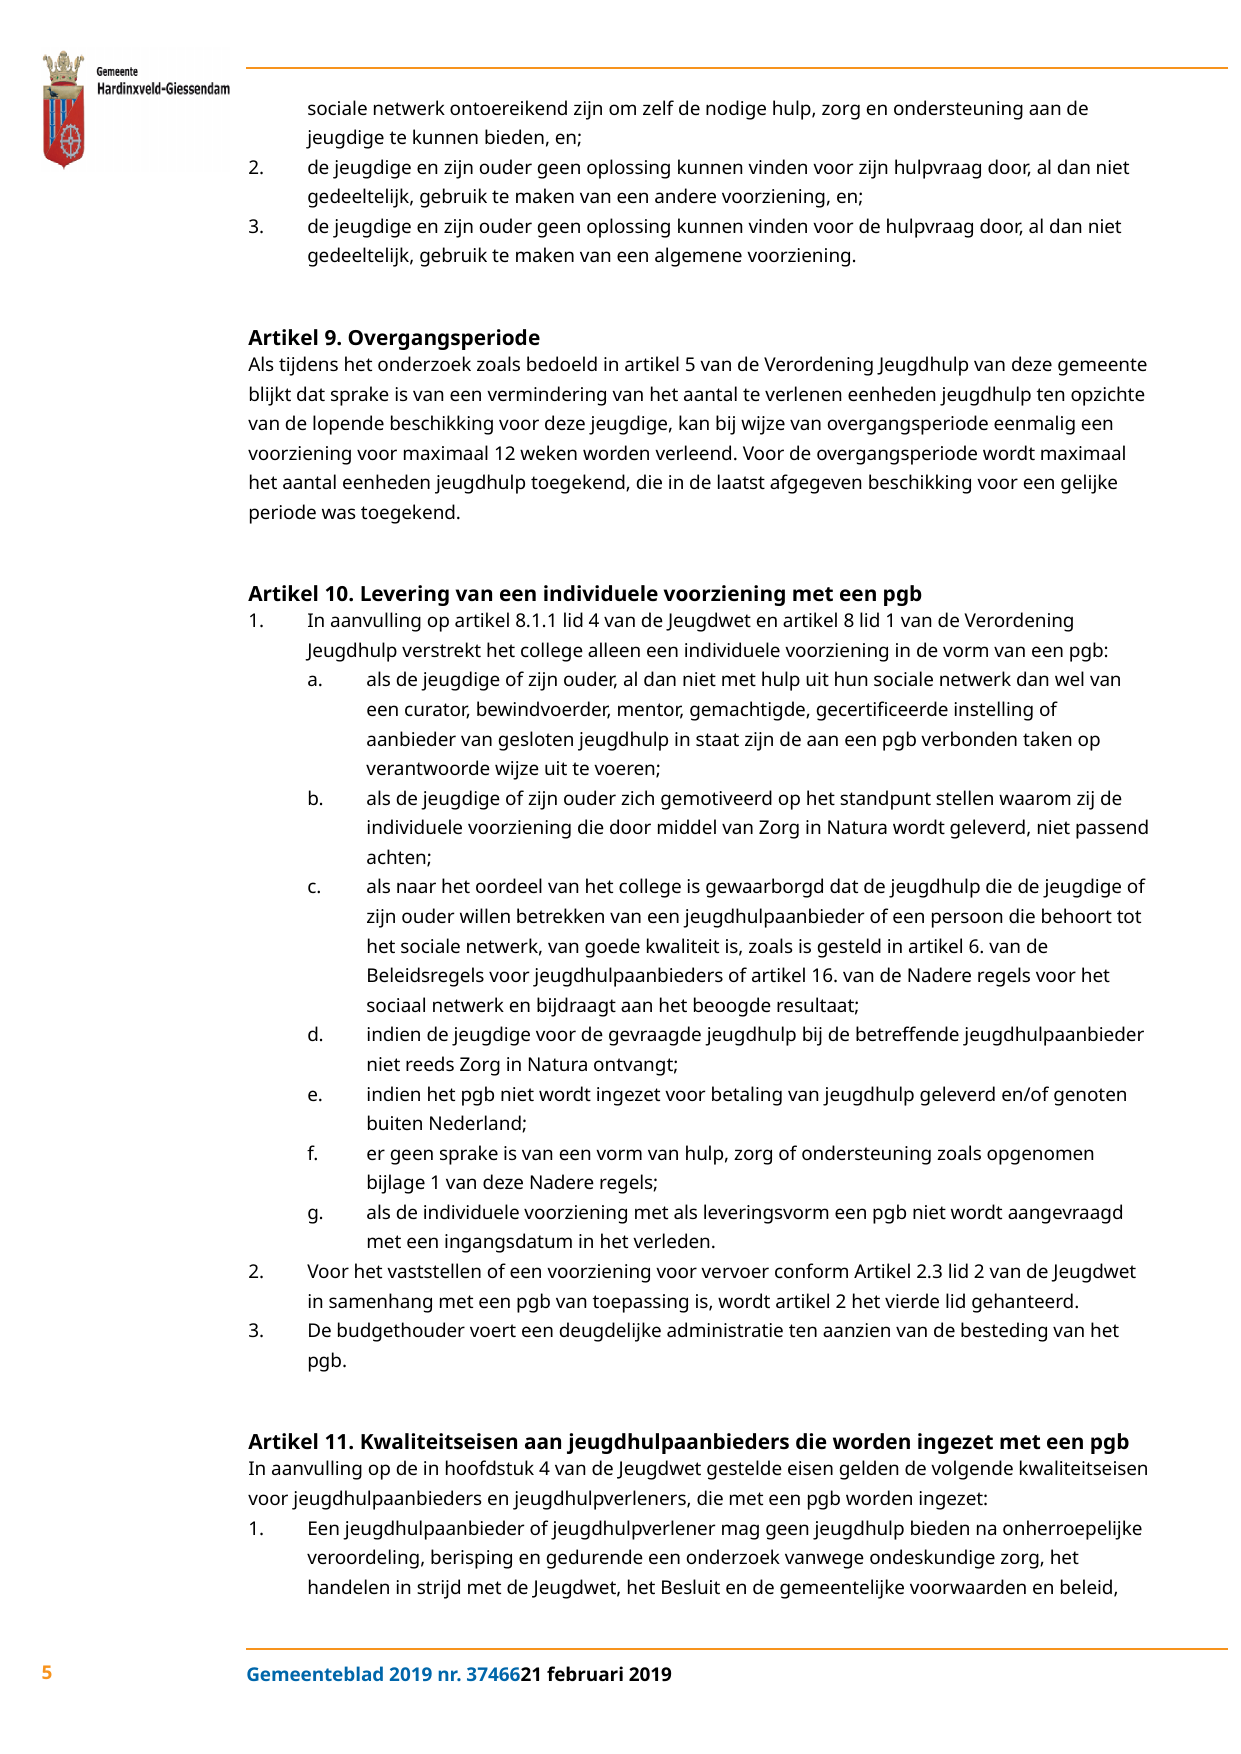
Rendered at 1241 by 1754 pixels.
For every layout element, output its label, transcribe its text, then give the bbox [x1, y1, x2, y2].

text Als tijdens het onderzoek zoals bedoeld in artikel 5 van de Verordening Jeugdhulp van deze gemeente blijkt dat sprake is van een vermindering van het aantal te verlenen eenheden jeugdhulp ten opzichte van de lopende beschikking voor deze jeugdige, kan bij wijze van overgangsperiode eenmalig een voorziening voor maximaal 12 weken worden verleend. Voor de overgangsperiode wordt maximaal het aantal eenheden jeugdhulp toegekend, die in de laatst afgegeven beschikking voor een gelijke periode was toegekend. [248, 351, 1152, 525]
list indien het pgb niet wordt ingezet voor betaling van jeugdhulp geleverd en/of genoten buiten Nederland; [307, 1081, 1152, 1136]
list als de jeugdige of zijn ouder, al dan niet met hulp uit hun sociale netwerk dan wel van een curator, bewindvoerder, mentor, gemachtigde, gecertificeerde instelling of aanbieder van gesloten jeugdhulp in staat zijn de aan een pgb verbonden taken op verantwoorde wijze uit te voeren; [307, 667, 1152, 781]
list De budgethouder voert een deugdelijke administratie ten aanzien van de besteding van het pgb. [248, 1317, 1152, 1373]
list Een jeugdhulpaanbieder of jeugdhulpverlener mag geen jeugdhulp bieden na onherroepelijke veroordeling, berisping en gedurende een onderzoek vanwege ondeskundige zorg, het handelen in strijd met de Jeugdwet, het Besluit en de gemeentelijke voorwaarden en beleid, [248, 1515, 1152, 1599]
text Artikel 11. Kwaliteitseisen aan jeugdhulpaanbieders die worden ingezet met een pgb [248, 1427, 1152, 1456]
list indien de jeugdige voor de gevraagde jeugdhulp bij de betreffende jeugdhulpaanbieder niet reeds Zorg in Natura ontvangt; [307, 1022, 1152, 1077]
list als de individuele voorziening met als leveringsvorm een pgb niet wordt aangevraagd met een ingangsdatum in het verleden. [307, 1199, 1152, 1254]
list Voor het vaststellen of een voorziening voor vervoer conform Artikel 2.3 lid 2 van de Jeugdwet in samenhang met een pgb van toepassing is, wordt artikel 2 het vierde lid gehanteerd. [248, 1258, 1152, 1314]
list er geen sprake is van een vorm van hulp, zorg of ondersteuning zoals opgenomen bijlage 1 van deze Nadere regels; [307, 1140, 1152, 1195]
picture [41, 47, 231, 172]
text Artikel 9. Overgangsperiode [248, 323, 1152, 351]
list als de jeugdige of zijn ouder zich gemotiveerd op het standpunt stellen waarom zij de individuele voorziening die door middel van Zorg in Natura wordt geleverd, niet passend achten; [307, 785, 1152, 870]
list sociale netwerk ontoereikend zijn om zelf de nodige hulp, zorg en ondersteuning aan de jeugdige te kunnen bieden, en; [248, 95, 1152, 150]
list de jeugdige en zijn ouder geen oplossing kunnen vinden voor zijn hulpvraag door, al dan niet gedeeltelijk, gebruik te maken van een andere voorziening, en; [248, 154, 1152, 209]
list de jeugdige en zijn ouder geen oplossing kunnen vinden voor de hulpvraag door, al dan niet gedeeltelijk, gebruik te maken van een algemene voorziening. [248, 213, 1152, 268]
list als naar het oordeel van het college is gewaarborgd dat de jeugdhulp die de jeugdige of zijn ouder willen betrekken van een jeugdhulpaanbieder of een persoon die behoort tot het sociale netwerk, van goede kwaliteit is, zoals is gesteld in artikel 6. van de Beleidsregels voor jeugdhulpaanbieders of artikel 16. van de Nadere regels voor het sociaal netwerk en bijdraagt aan het beoogde resultaat; [307, 874, 1152, 1018]
text Artikel 10. Levering van een individuele voorziening met een pgb [248, 579, 1152, 607]
list In aanvulling op artikel 8.1.1 lid 4 van de Jeugdwet en artikel 8 lid 1 van de Verordening Jeugdhulp verstrekt het college alleen een individuele voorziening in de vorm van een pgb: [248, 607, 1152, 663]
text In aanvulling op de in hoofdstuk 4 van de Jeugdwet gestelde eisen gelden de volgende kwaliteitseisen voor jeugdhulpaanbieders en jeugdhulpverleners, die met een pgb worden ingezet: [248, 1456, 1152, 1511]
